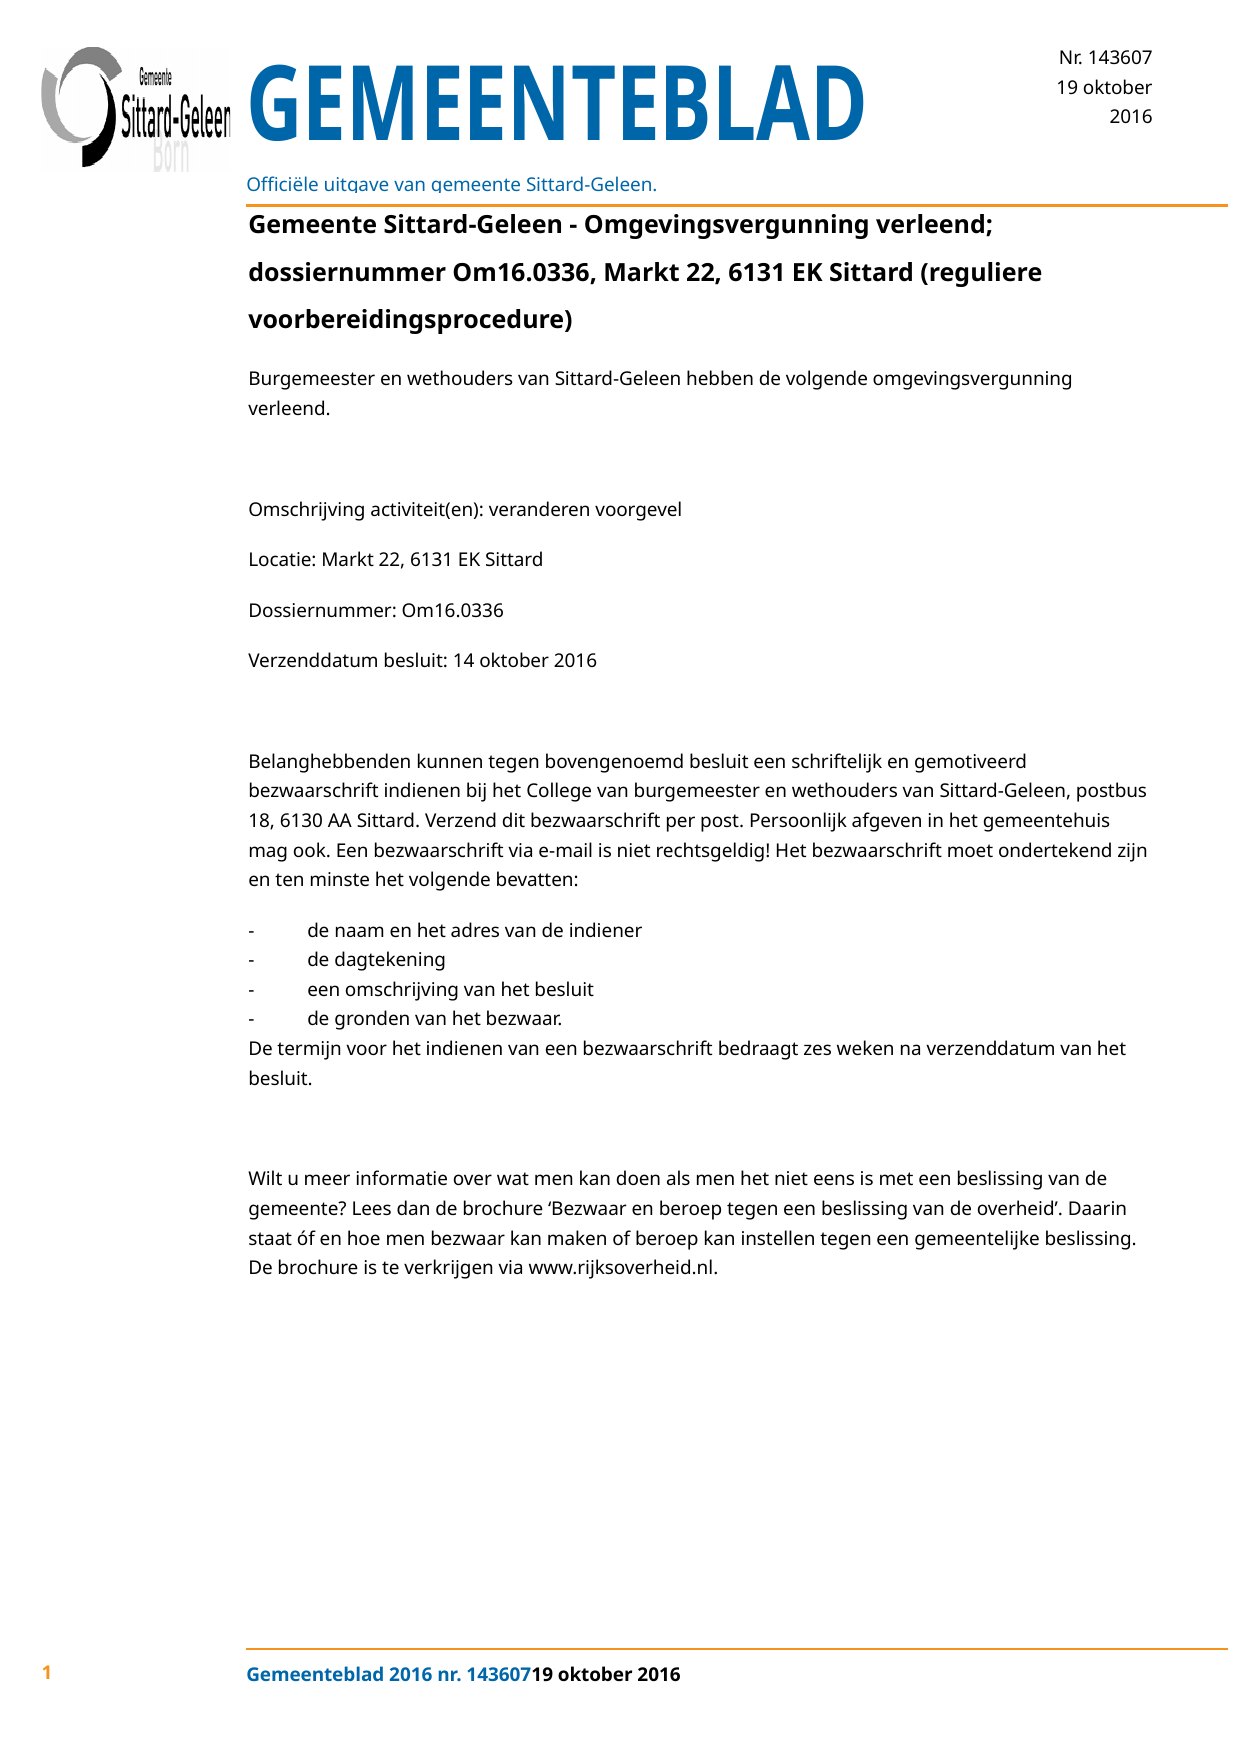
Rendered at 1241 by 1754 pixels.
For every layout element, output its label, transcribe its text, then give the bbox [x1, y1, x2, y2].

text Belanghebbenden kunnen tegen bovengenoemd besluit een schriftelijk en gemotiveerd bezwaarschrift indienen bij het College van burgemeester en wethouders van Sittard-Geleen, postbus 18, 6130 AA Sittard. Verzend dit bezwaarschrift per post. Persoonlijk afgeven in het gemeentehuis mag ook. Een bezwaarschrift via e-mail is niet rechtsgeldig! Het bezwaarschrift moet ondertekend zijn en ten minste het volgende bevatten: [248, 748, 1152, 892]
list de gronden van het bezwaar. [248, 1006, 1152, 1031]
list de dagtekening [248, 946, 1152, 972]
text Wilt u meer informatie over wat men kan doen als men het niet eens is met een beslissing van de gemeente? Lees dan de brochure ‘Bezwaar en beroep tegen een beslissing van de overheid’. Daarin staat óf en hoe men bezwaar kan maken of beroep kan instellen tegen een gemeentelijke beslissing. De brochure is te verkrijgen via www.rijksoverheid.nl. [248, 1166, 1152, 1280]
list de naam en het adres van de indiener [248, 917, 1152, 942]
list een omschrijving van het besluit [248, 976, 1152, 1002]
picture [41, 47, 231, 172]
text Locatie: Markt 22, 6131 EK Sittard [248, 546, 1152, 572]
text Omschrijving activiteit(en): veranderen voorgevel [248, 496, 1152, 522]
text Gemeente Sittard-Geleen - Omgevingsvergunning verleend; dossiernummer Om16.0336, Markt 22, 6131 EK Sittard (reguliere voorbereidingsprocedure) [248, 207, 1152, 336]
text Dossiernummer: Om16.0336 [248, 597, 1152, 622]
text Burgemeester en wethouders van Sittard-Geleen hebben de volgende omgevingsvergunning verleend. [248, 366, 1152, 421]
text De termijn voor het indienen van een bezwaarschrift bedraagt zes weken na verzenddatum van het besluit. [248, 1035, 1152, 1090]
text Verzenddatum besluit: 14 oktober 2016 [248, 647, 1152, 673]
